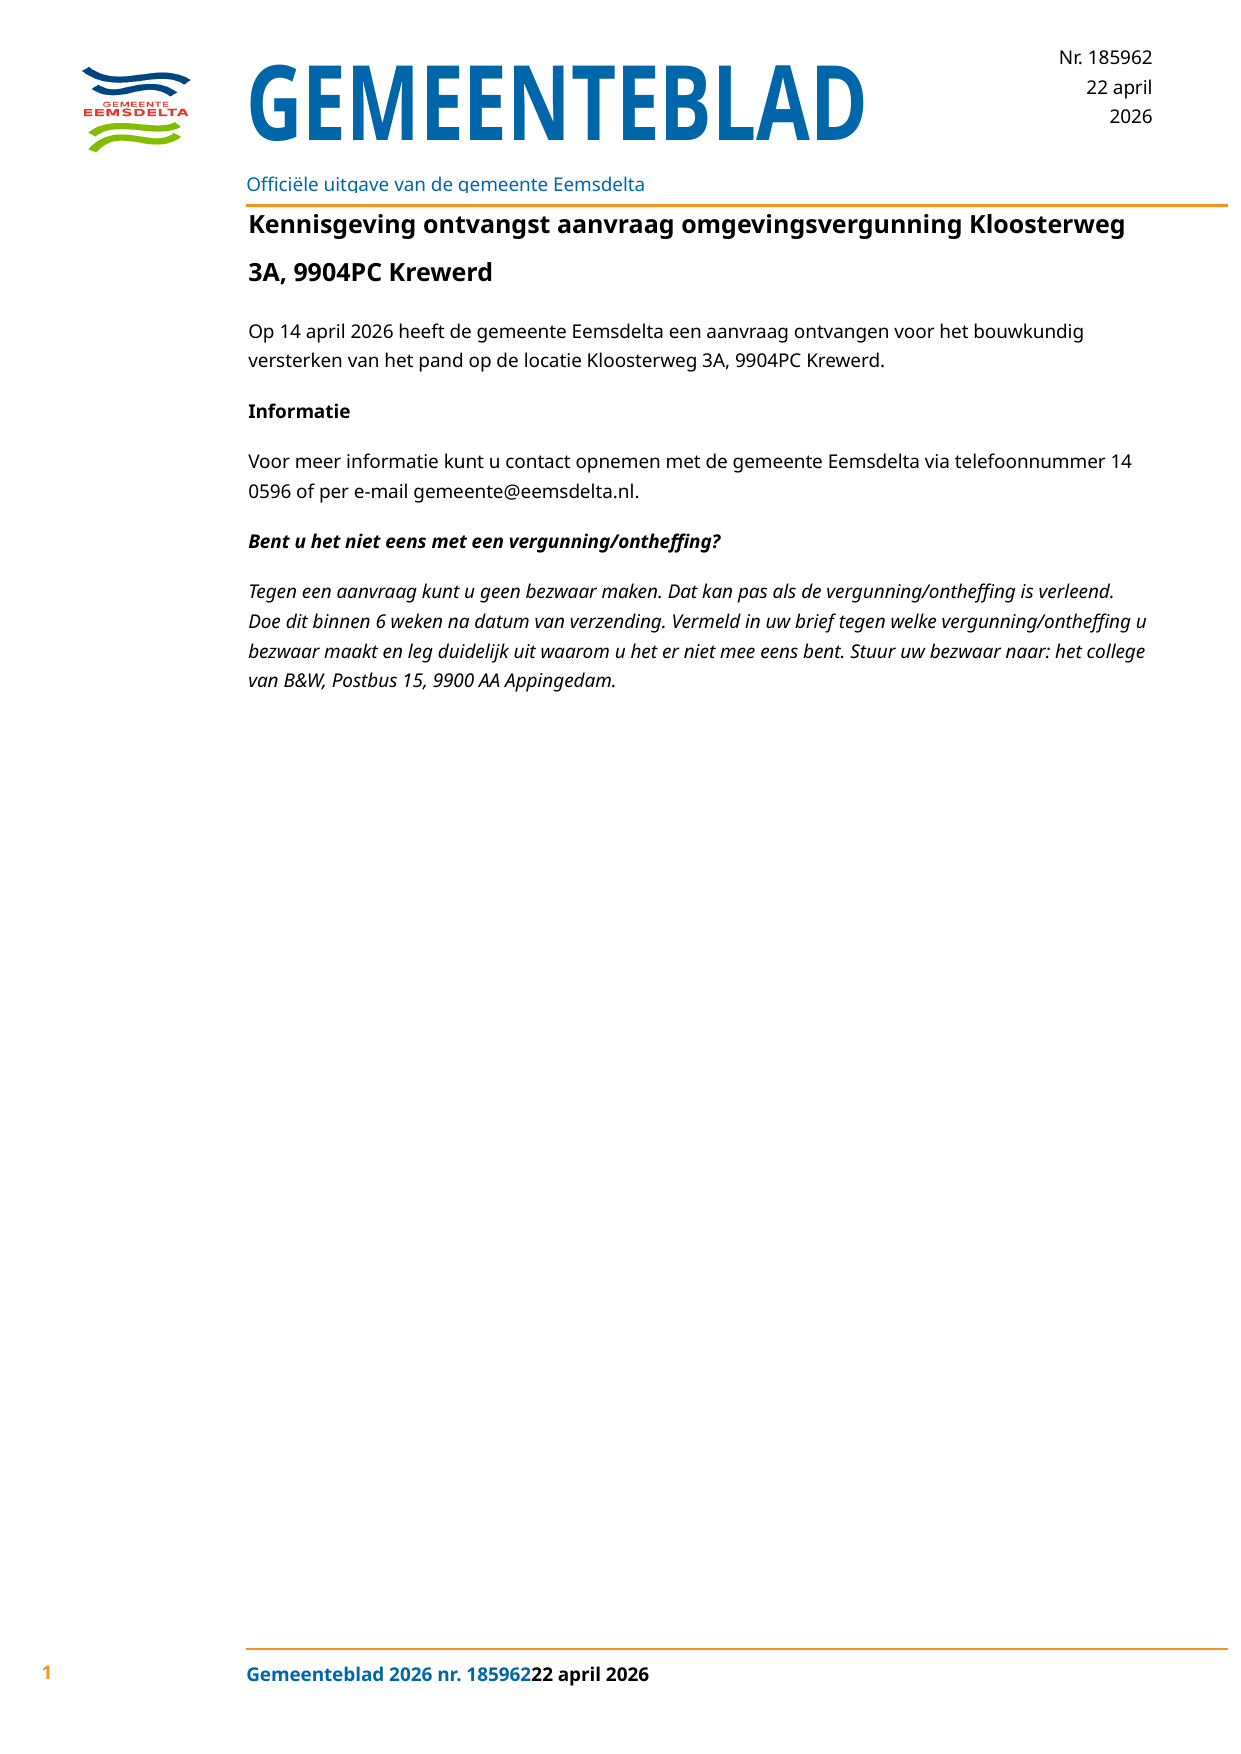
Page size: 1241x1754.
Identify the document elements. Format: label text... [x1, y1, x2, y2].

text Bent u het niet eens met een vergunning/ontheffing? [248, 528, 1152, 554]
text Op 14 april 2026 heeft de gemeente Eemsdelta een aanvraag ontvangen voor het bouwkundig versterken van het pand op de locatie Kloosterweg 3A, 9904PC Krewerd. [248, 318, 1152, 373]
picture [41, 47, 231, 172]
text Voor meer informatie kunt u contact opnemen met de gemeente Eemsdelta via telefoonnummer 14 0596 of per e-mail gemeente@eemsdelta.nl. [248, 448, 1152, 504]
text Tegen een aanvraag kunt u geen bezwaar maken. Dat kan pas als de vergunning/ontheffing is verleend. Doe dit binnen 6 weken na datum van verzending. Vermeld in uw brief tegen welke vergunning/ontheffing u bezwaar maakt en leg duidelijk uit waarom u het er niet mee eens bent. Stuur uw bezwaar naar: het college van B&W, Postbus 15, 9900 AA Appingedam. [248, 579, 1152, 693]
text Kennisgeving ontvangst aanvraag omgevingsvergunning Kloosterweg 3A, 9904PC Krewerd [248, 207, 1152, 288]
text Informatie [248, 398, 1152, 424]
